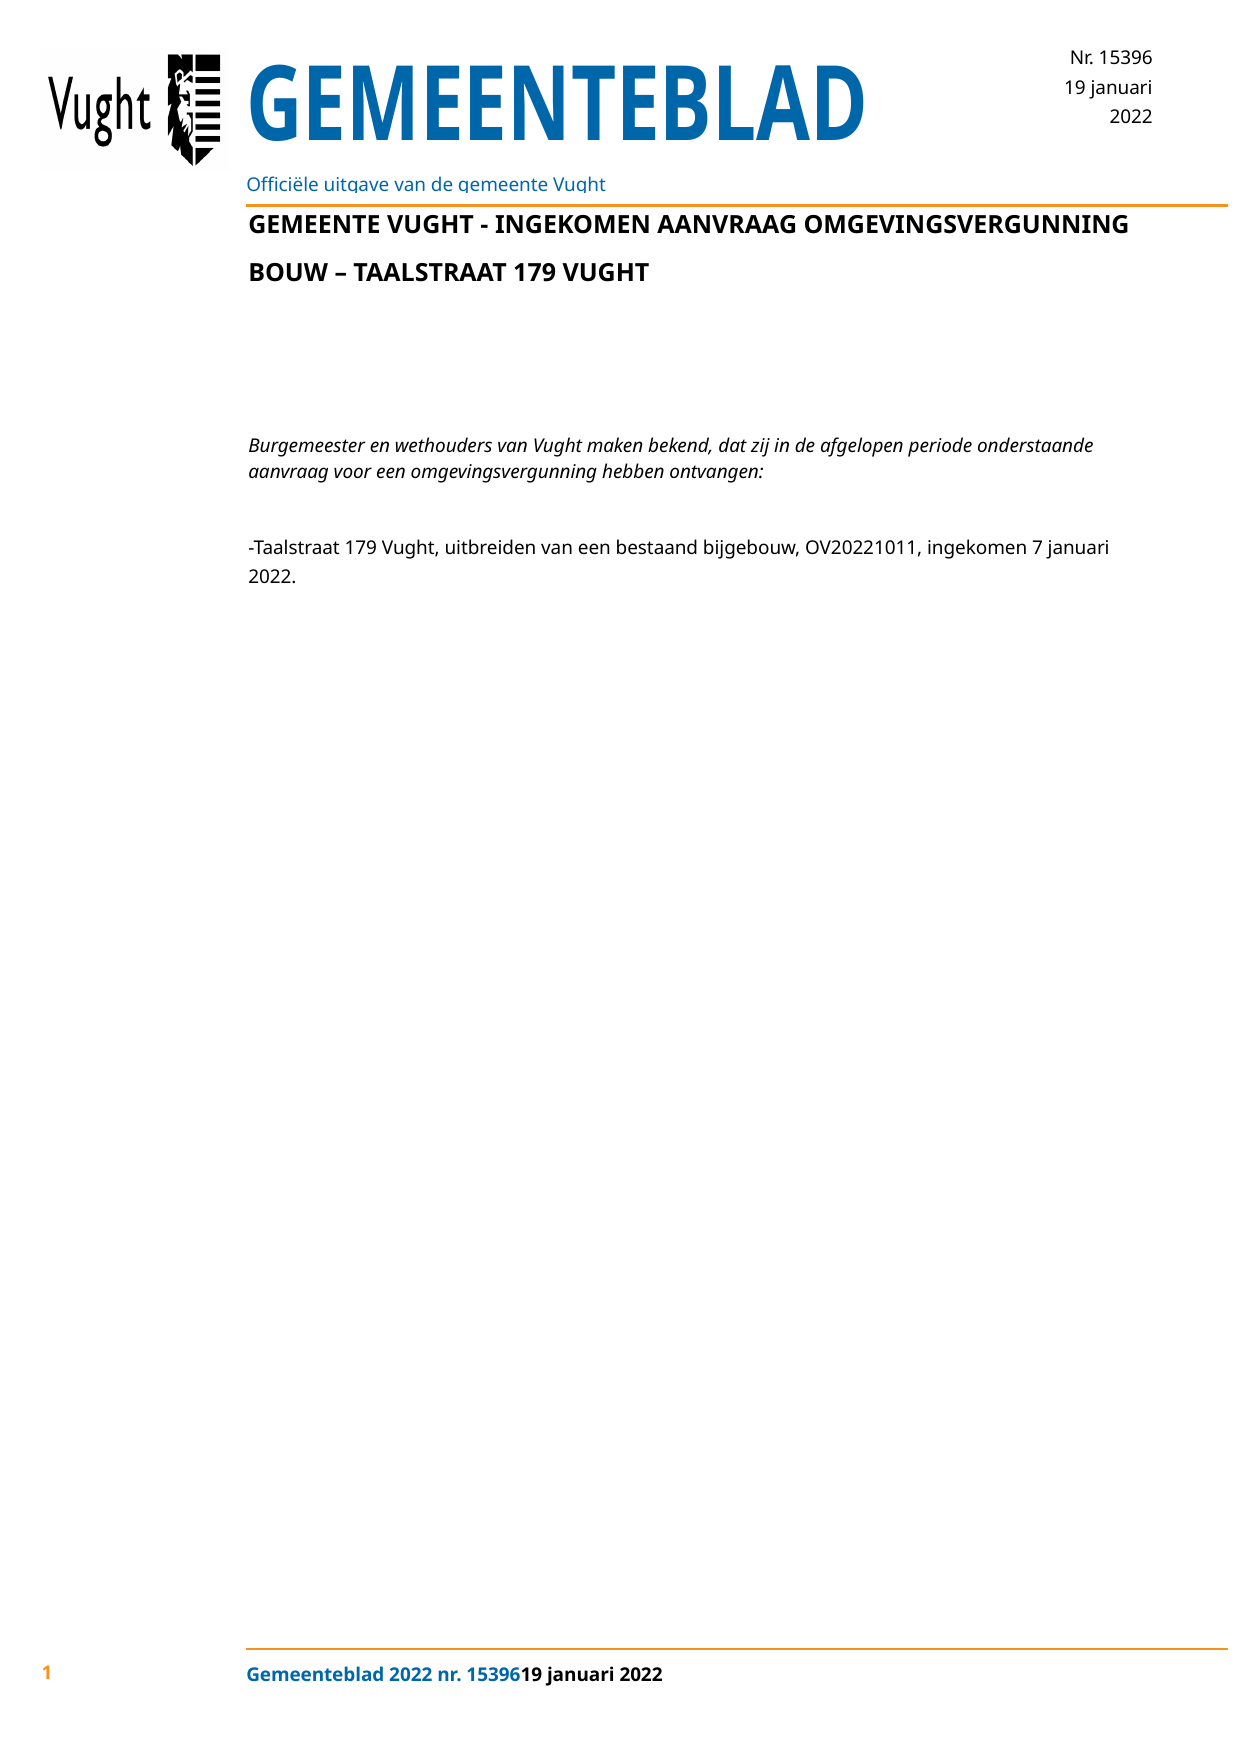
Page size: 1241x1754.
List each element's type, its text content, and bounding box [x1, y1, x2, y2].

text -Taalstraat 179 Vught, uitbreiden van een bestaand bijgebouw, OV20221011, ingekomen 7 januari 2022. [248, 534, 1152, 589]
text GEMEENTE VUGHT - INGEKOMEN AANVRAAG OMGEVINGSVERGUNNING BOUW – TAALSTRAAT 179 VUGHT [248, 207, 1152, 288]
picture [41, 47, 231, 172]
text Burgemeester en wethouders van Vught maken bekend, dat zij in de afgelopen periode onderstaande aanvraag voor een omgevingsvergunning hebben ontvangen: [248, 432, 1152, 484]
